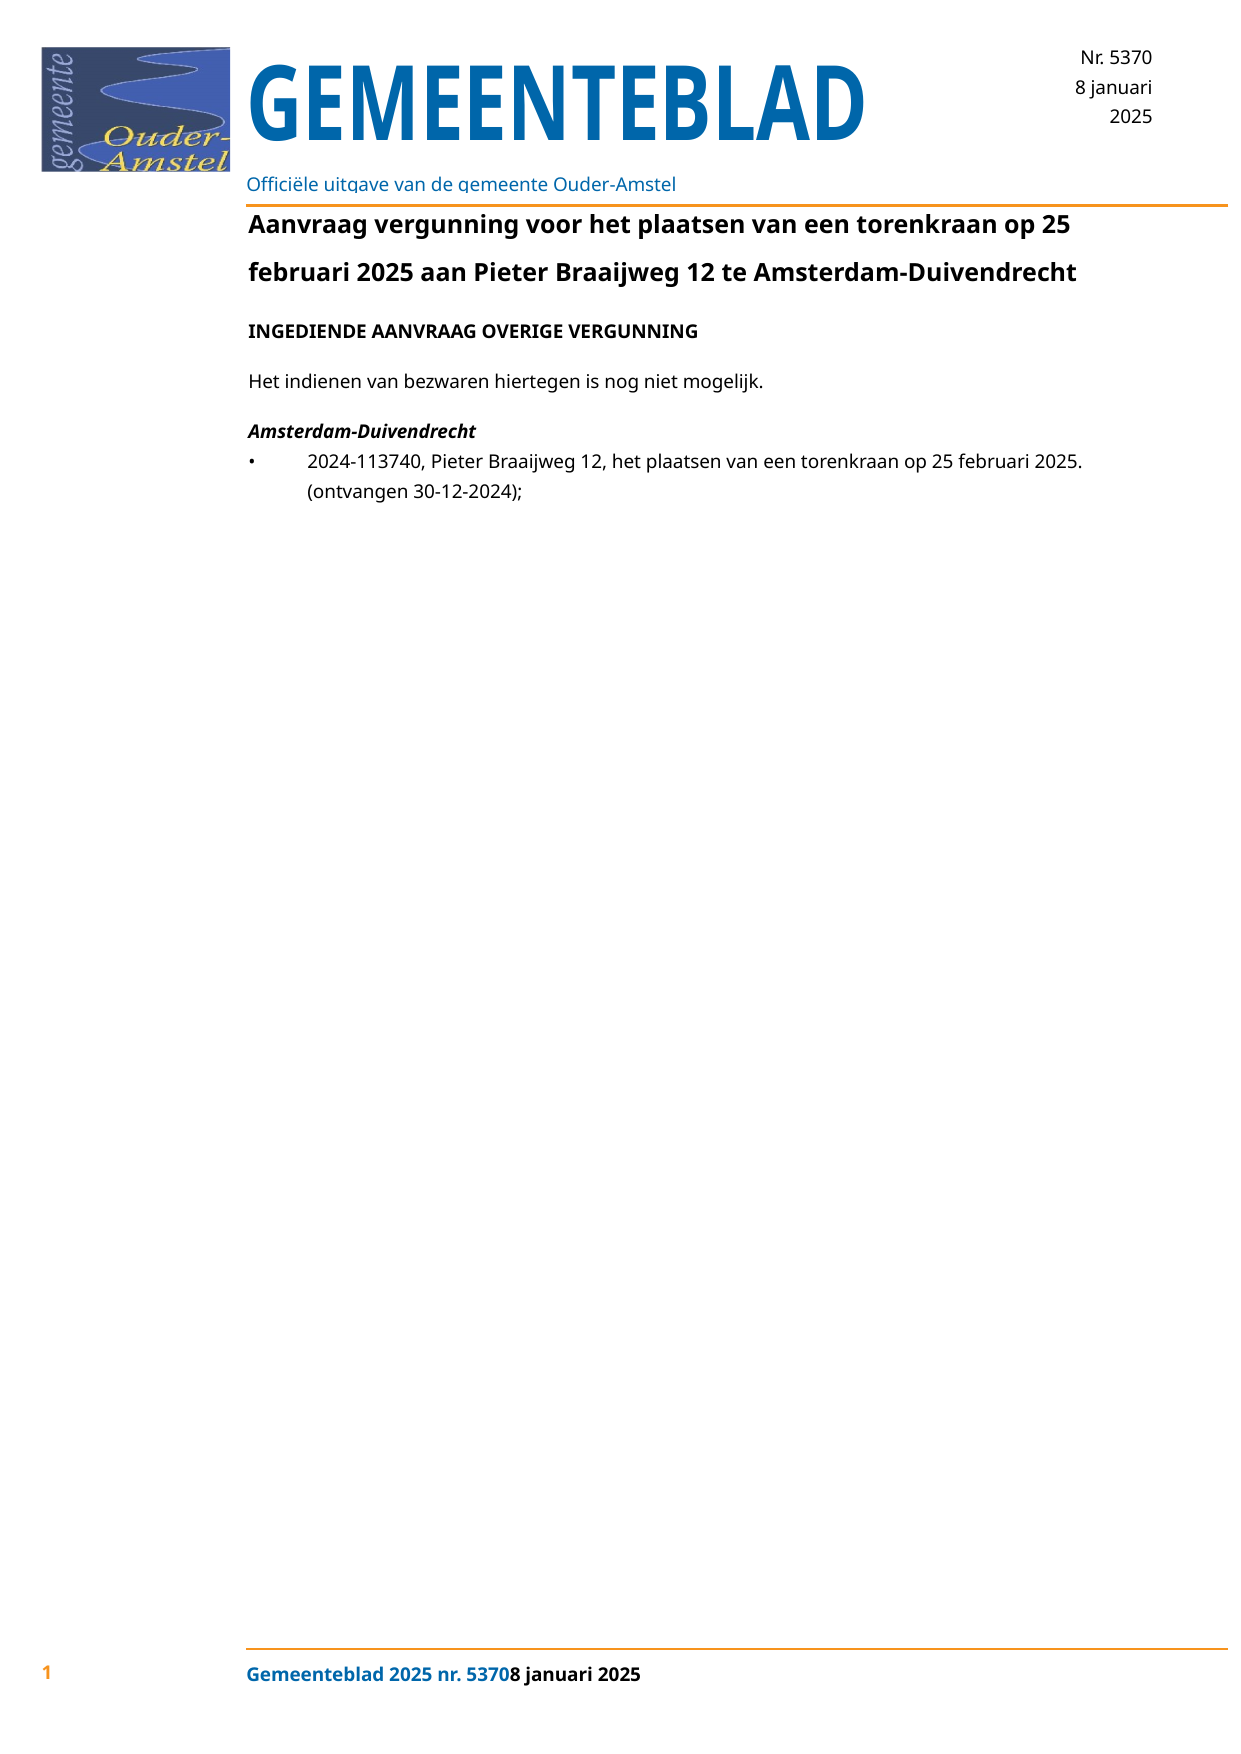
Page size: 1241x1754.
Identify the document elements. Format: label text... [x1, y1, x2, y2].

text Amsterdam-Duivendrecht [248, 419, 1152, 444]
text INGEDIENDE AANVRAAG OVERIGE VERGUNNING [248, 318, 1152, 344]
picture [41, 47, 231, 172]
text Aanvraag vergunning voor het plaatsen van een torenkraan op 25 februari 2025 aan Pieter Braaijweg 12 te Amsterdam-Duivendrecht [248, 207, 1152, 288]
text Het indienen van bezwaren hiertegen is nog niet mogelijk. [248, 368, 1152, 394]
list 2024-113740, Pieter Braaijweg 12, het plaatsen van een torenkraan op 25 februari 2025. (ontvangen 30-12-2024); [248, 448, 1152, 504]
